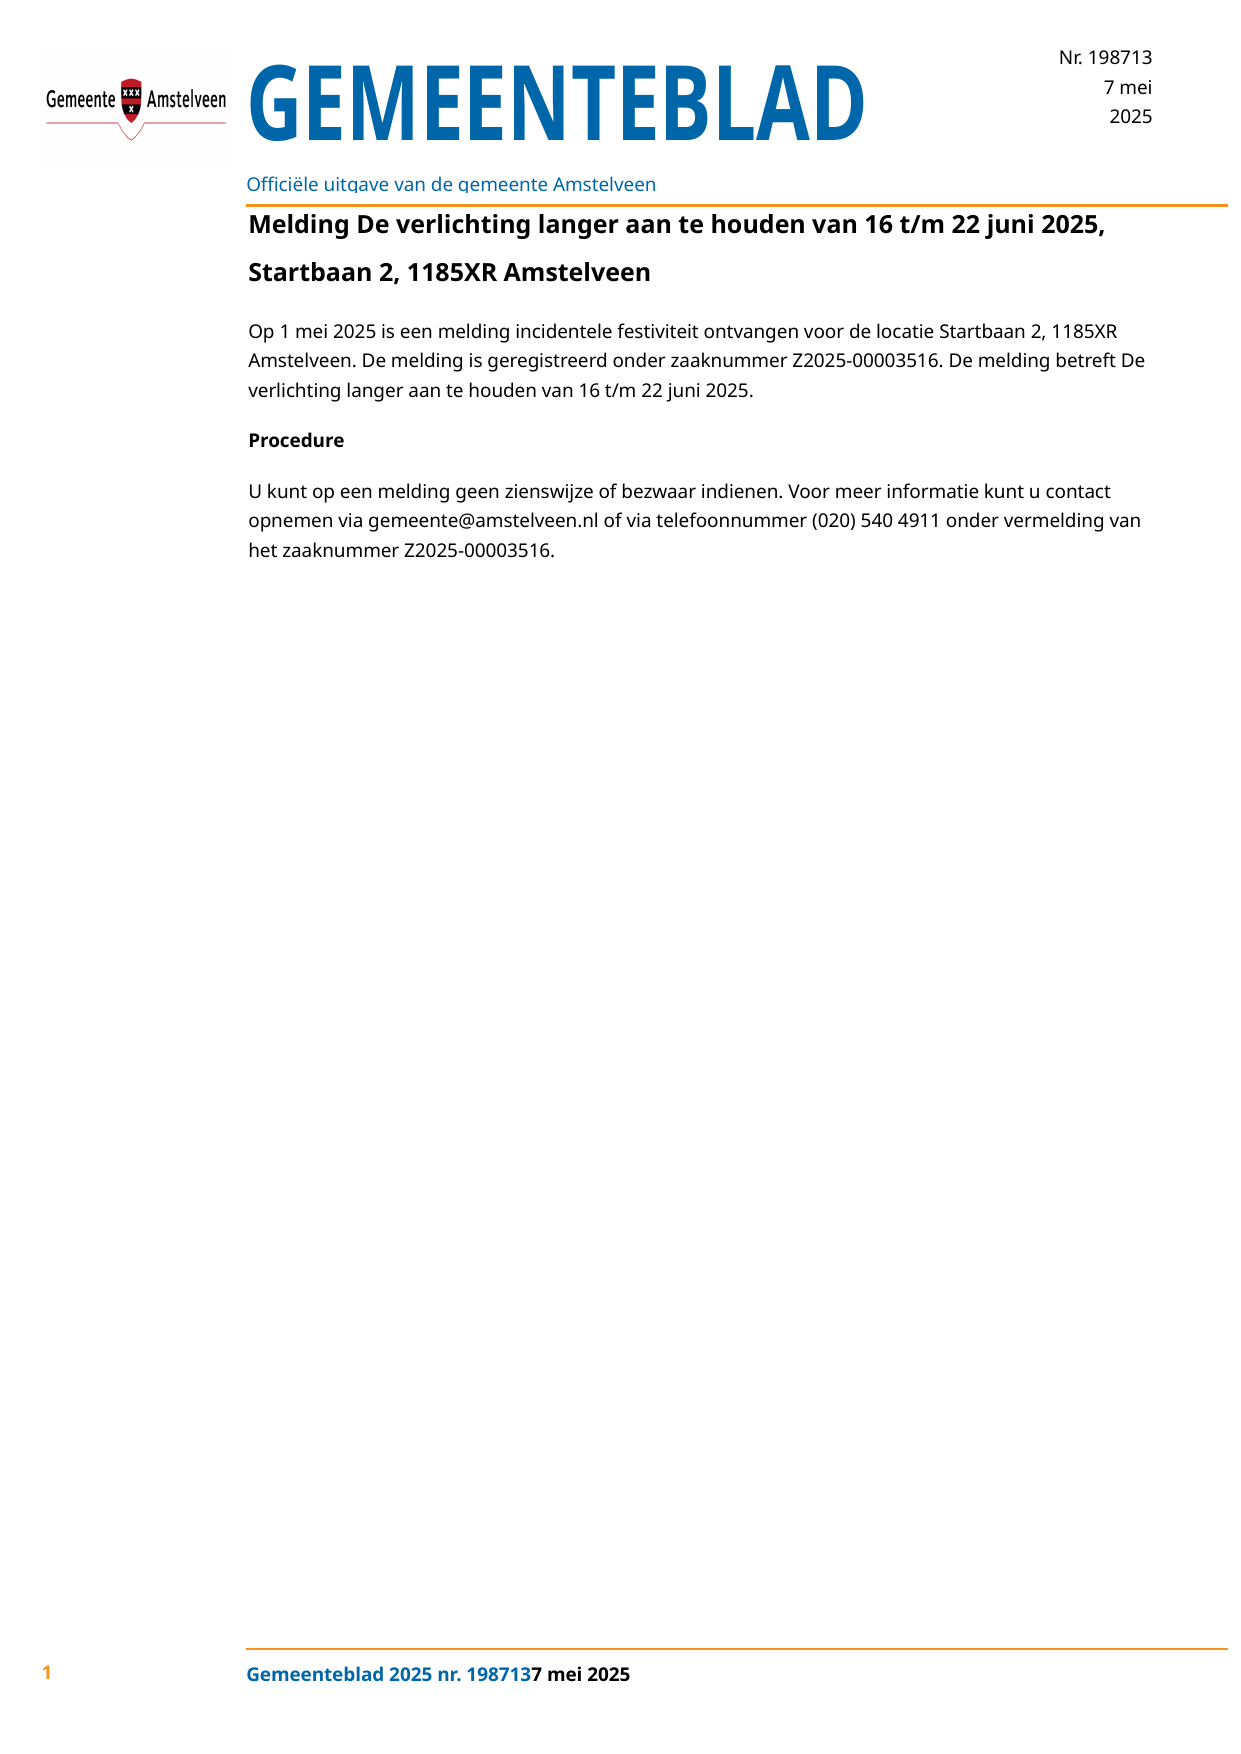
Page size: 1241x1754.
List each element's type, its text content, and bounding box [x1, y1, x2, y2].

text Op 1 mei 2025 is een melding incidentele festiviteit ontvangen voor de locatie Startbaan 2, 1185XR Amstelveen. De melding is geregistreerd onder zaaknummer Z2025-00003516. De melding betreft De verlichting langer aan te houden van 16 t/m 22 juni 2025. [248, 318, 1152, 403]
text U kunt op een melding geen zienswijze of bezwaar indienen. Voor meer informatie kunt u contact opnemen via gemeente@amstelveen.nl of via telefoonnummer (020) 540 4911 onder vermelding van het zaaknummer Z2025-00003516. [248, 478, 1152, 563]
picture [41, 47, 231, 172]
text Melding De verlichting langer aan te houden van 16 t/m 22 juni 2025, Startbaan 2, 1185XR Amstelveen [248, 207, 1152, 288]
text Procedure [248, 427, 1152, 453]
